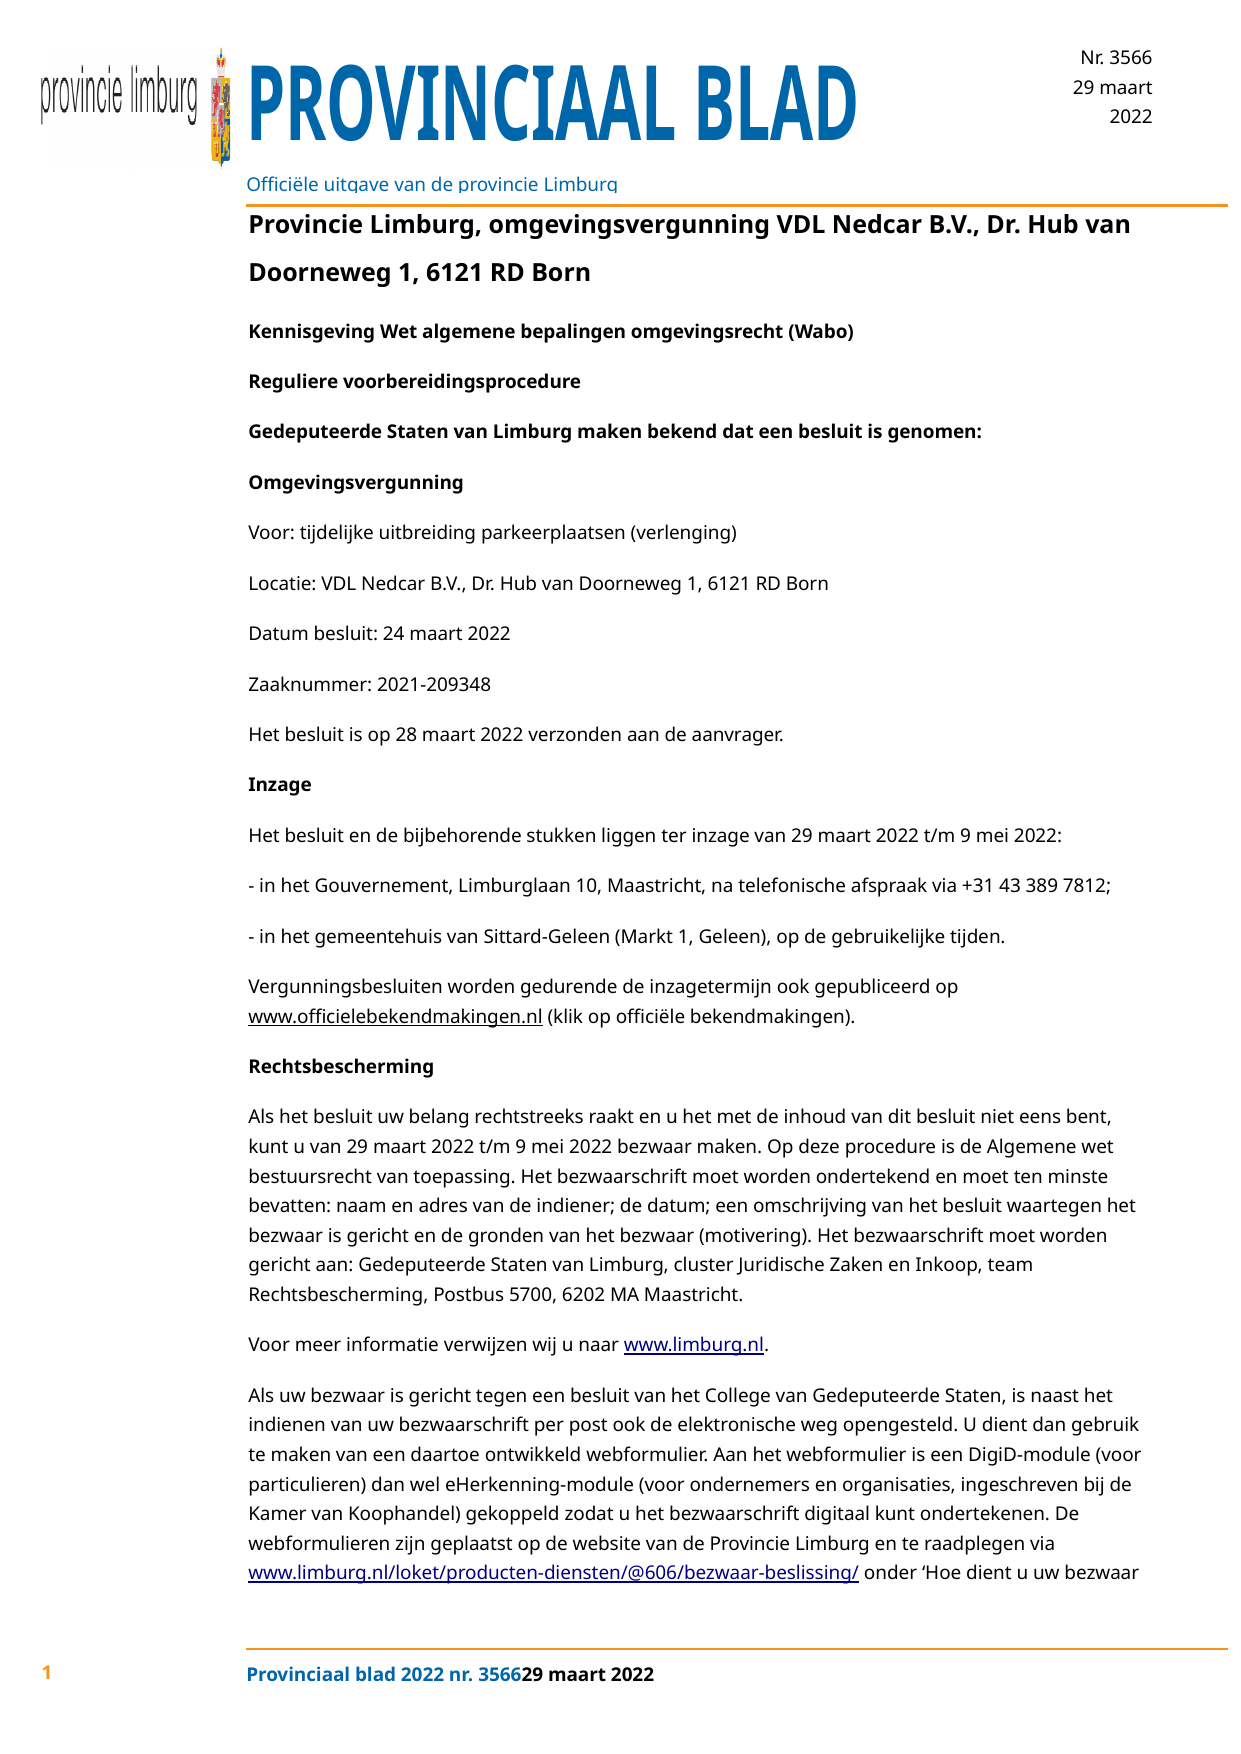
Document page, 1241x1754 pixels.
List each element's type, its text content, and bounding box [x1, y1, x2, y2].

text Voor meer informatie verwijzen wij u naar www.limburg.nl. [248, 1332, 1152, 1357]
text Voor: tijdelijke uitbreiding parkeerplaatsen (verlenging) [248, 519, 1152, 545]
text - in het gemeentehuis van Sittard-Geleen (Markt 1, Geleen), op de gebruikelijke tijden. [248, 923, 1152, 949]
text Reguliere voorbereidingsprocedure [248, 368, 1152, 394]
text Locatie: VDL Nedcar B.V., Dr. Hub van Doorneweg 1, 6121 RD Born [248, 570, 1152, 596]
text Als uw bezwaar is gericht tegen een besluit van het College van Gedeputeerde Staten, is naast het indienen van uw bezwaarschrift per post ook de elektronische weg opengesteld. U dient dan gebruik te maken van een daartoe ontwikkeld webformulier. Aan het webformulier is een DigiD-module (voor particulieren) dan wel eHerkenning-module (voor ondernemers en organisaties, ingeschreven bij de Kamer van Koophandel) gekoppeld zodat u het bezwaarschrift digitaal kunt ondertekenen. De webformulieren zijn geplaatst op de website van de Provincie Limburg en te raadplegen via www.limburg.nl/loket/producten-diensten/@606/bezwaar-beslissing/ onder ‘Hoe dient u uw bezwaar [248, 1382, 1152, 1585]
text Provincie Limburg, omgevingsvergunning VDL Nedcar B.V., Dr. Hub van Doorneweg 1, 6121 RD Born [248, 207, 1152, 288]
text Datum besluit: 24 maart 2022 [248, 620, 1152, 646]
text Gedeputeerde Staten van Limburg maken bekend dat een besluit is genomen: [248, 419, 1152, 444]
text Inzage [248, 772, 1152, 797]
text Zaaknummer: 2021-209348 [248, 671, 1152, 697]
text Rechtsbescherming [248, 1053, 1152, 1079]
text Het besluit en de bijbehorende stukken liggen ter inzage van 29 maart 2022 t/m 9 mei 2022: [248, 822, 1152, 848]
text Als het besluit uw belang rechtstreeks raakt en u het met de inhoud van dit besluit niet eens bent, kunt u van 29 maart 2022 t/m 9 mei 2022 bezwaar maken. Op deze procedure is de Algemene wet bestuursrecht van toepassing. Het bezwaarschrift moet worden ondertekend en moet ten minste bevatten: naam en adres van de indiener; de datum; een omschrijving van het besluit waartegen het bezwaar is gericht en de gronden van het bezwaar (motivering). Het bezwaarschrift moet worden gericht aan: Gedeputeerde Staten van Limburg, cluster Juridische Zaken en Inkoop, team Rechtsbescherming, Postbus 5700, 6202 MA Maastricht. [248, 1104, 1152, 1307]
text Het besluit is op 28 maart 2022 verzonden aan de aanvrager. [248, 721, 1152, 747]
text Vergunningsbesluiten worden gedurende de inzagetermijn ook gepubliceerd op www.officielebekendmakingen.nl (klik op officiële bekendmakingen). [248, 973, 1152, 1029]
text Omgevingsvergunning [248, 469, 1152, 495]
picture [41, 47, 231, 172]
text - in het Gouvernement, Limburglaan 10, Maastricht, na telefonische afspraak via +31 43 389 7812; [248, 872, 1152, 898]
text Kennisgeving Wet algemene bepalingen omgevingsrecht (Wabo) [248, 318, 1152, 344]
